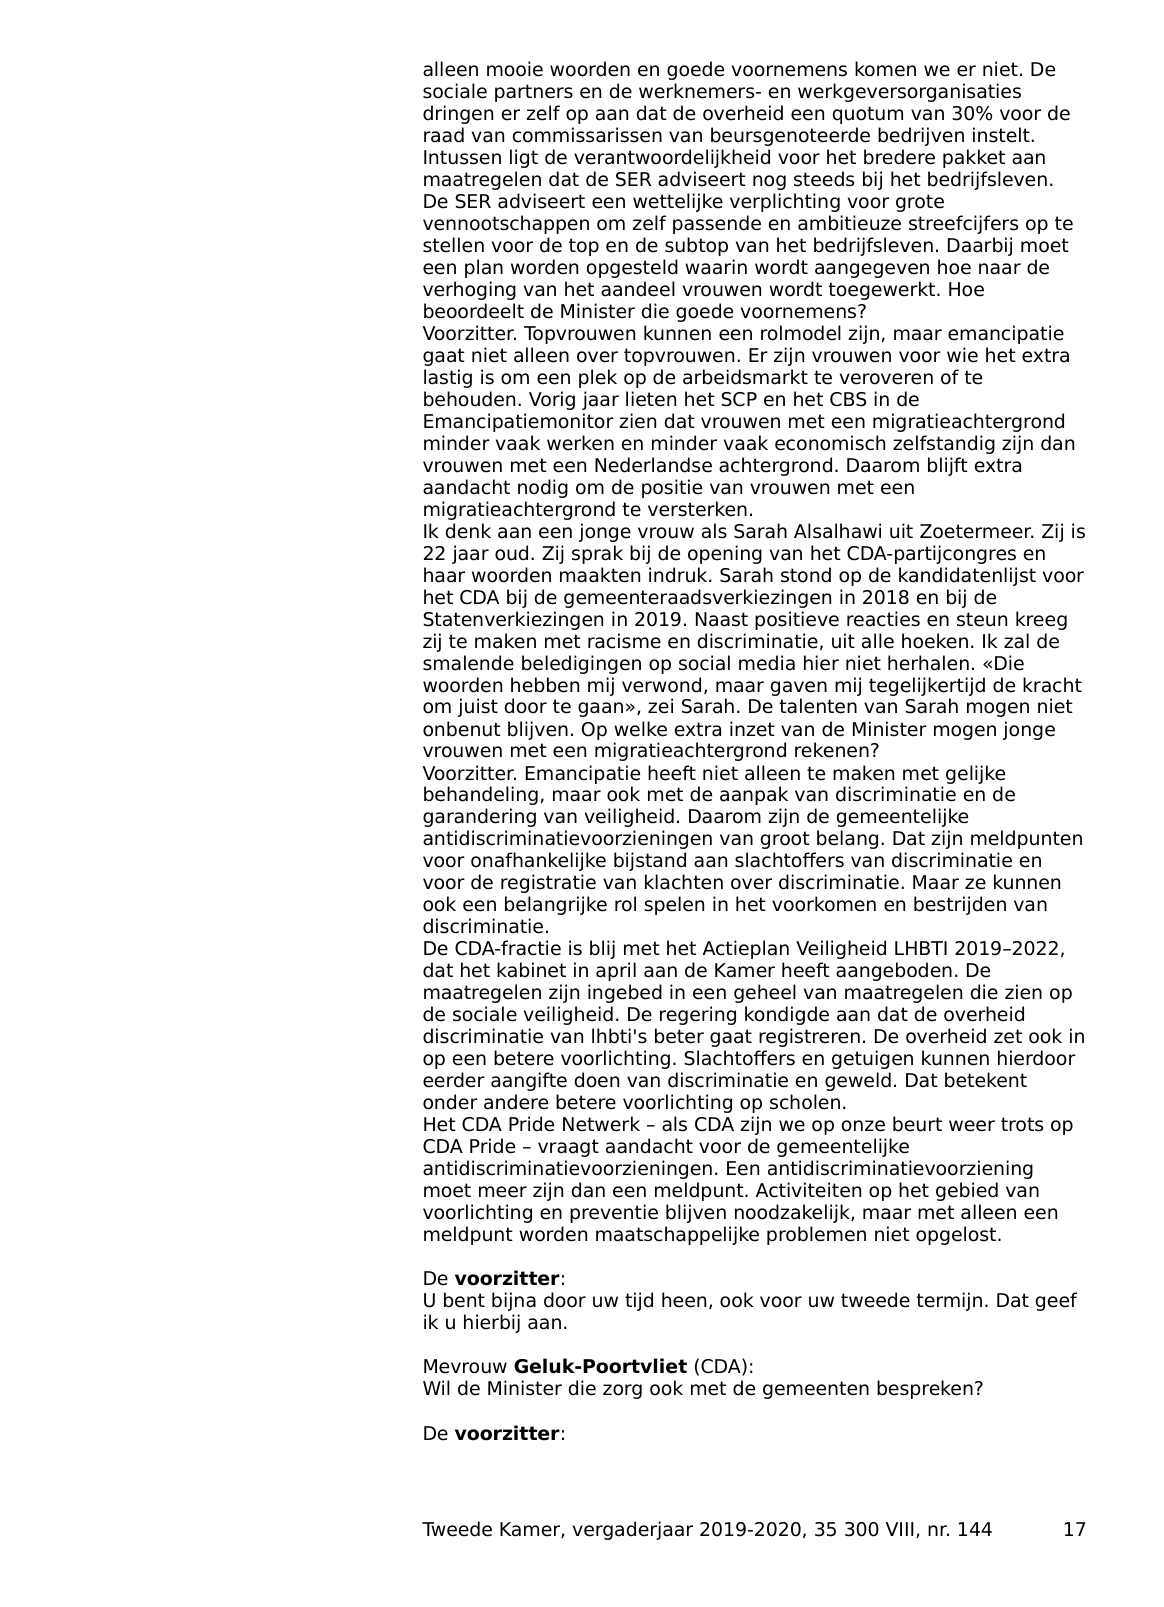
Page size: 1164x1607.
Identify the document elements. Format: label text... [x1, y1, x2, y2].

text De CDA-fractie is blij met het Actieplan Veiligheid LHBTI 2019–2022, dat het kabinet in april aan de Kamer heeft aangeboden. De maatregelen zijn ingebed in een geheel van maatregelen die zien op de sociale veiligheid. De regering kondigde aan dat de overheid discriminatie van lhbti's beter gaat registreren. De overheid zet ook in op een betere voorlichting. Slachtoffers en getuigen kunnen hierdoor eerder aangifte doen van discriminatie en geweld. Dat betekent onder andere betere voorlichting op scholen. [422, 938, 1087, 1114]
text Voorzitter. Topvrouwen kunnen een rolmodel zijn, maar emancipatie gaat niet alleen over topvrouwen. Er zijn vrouwen voor wie het extra lastig is om een plek op de arbeidsmarkt te veroveren of te behouden. Vorig jaar lieten het SCP en het CBS in de Emancipatiemonitor zien dat vrouwen met een migratieachtergrond minder vaak werken en minder vaak economisch zelfstandig zijn dan vrouwen met een Nederlandse achtergrond. Daarom blijft extra aandacht nodig om de positie van vrouwen met een migratieachtergrond te versterken. [422, 323, 1087, 521]
text De voorzitter: [422, 1268, 1087, 1290]
text U bent bijna door uw tijd heen, ook voor uw tweede termijn. Dat geef ik u hierbij aan. [422, 1290, 1087, 1334]
text Het CDA Pride Netwerk – als CDA zijn we op onze beurt weer trots op CDA Pride – vraagt aandacht voor de gemeentelijke antidiscriminatievoorzieningen. Een antidiscriminatievoorziening moet meer zijn dan een meldpunt. Activiteiten op het gebied van voorlichting en preventie blijven noodzakelijk, maar met alleen een meldpunt worden maatschappelijke problemen niet opgelost. [422, 1114, 1087, 1246]
text De voorzitter: [422, 1422, 1087, 1444]
text Wil de Minister die zorg ook met de gemeenten bespreken? [422, 1378, 1087, 1400]
text alleen mooie woorden en goede voornemens komen we er niet. De sociale partners en de werknemers- en werkgeversorganisaties dringen er zelf op aan dat de overheid een quotum van 30% voor de raad van commissarissen van beursgenoteerde bedrijven instelt. Intussen ligt de verantwoordelijkheid voor het bredere pakket aan maatregelen dat de SER adviseert nog steeds bij het bedrijfsleven. De SER adviseert een wettelijke verplichting voor grote vennootschappen om zelf passende en ambitieuze streefcijfers op te stellen voor de top en de subtop van het bedrijfsleven. Daarbij moet een plan worden opgesteld waarin wordt aangegeven hoe naar de verhoging van het aandeel vrouwen wordt toegewerkt. Hoe beoordeelt de Minister die goede voornemens? [422, 59, 1087, 323]
text Mevrouw Geluk-Poortvliet (CDA): [422, 1356, 1087, 1378]
text Voorzitter. Emancipatie heeft niet alleen te maken met gelijke behandeling, maar ook met de aanpak van discriminatie en de garandering van veiligheid. Daarom zijn de gemeentelijke antidiscriminatievoorzieningen van groot belang. Dat zijn meldpunten voor onafhankelijke bijstand aan slachtoffers van discriminatie en voor de registratie van klachten over discriminatie. Maar ze kunnen ook een belangrijke rol spelen in het voorkomen en bestrijden van discriminatie. [422, 762, 1087, 938]
text Ik denk aan een jonge vrouw als Sarah Alsalhawi uit Zoetermeer. Zij is 22 jaar oud. Zij sprak bij de opening van het CDA-partijcongres en haar woorden maakten indruk. Sarah stond op de kandidatenlijst voor het CDA bij de gemeenteraadsverkiezingen in 2018 en bij de Statenverkiezingen in 2019. Naast positieve reacties en steun kreeg zij te maken met racisme en discriminatie, uit alle hoeken. Ik zal de smalende beledigingen op social media hier niet herhalen. «Die woorden hebben mij verwond, maar gaven mij tegelijkertijd de kracht om juist door te gaan», zei Sarah. De talenten van Sarah mogen niet onbenut blijven. Op welke extra inzet van de Minister mogen jonge vrouwen met een migratieachtergrond rekenen? [422, 521, 1087, 762]
